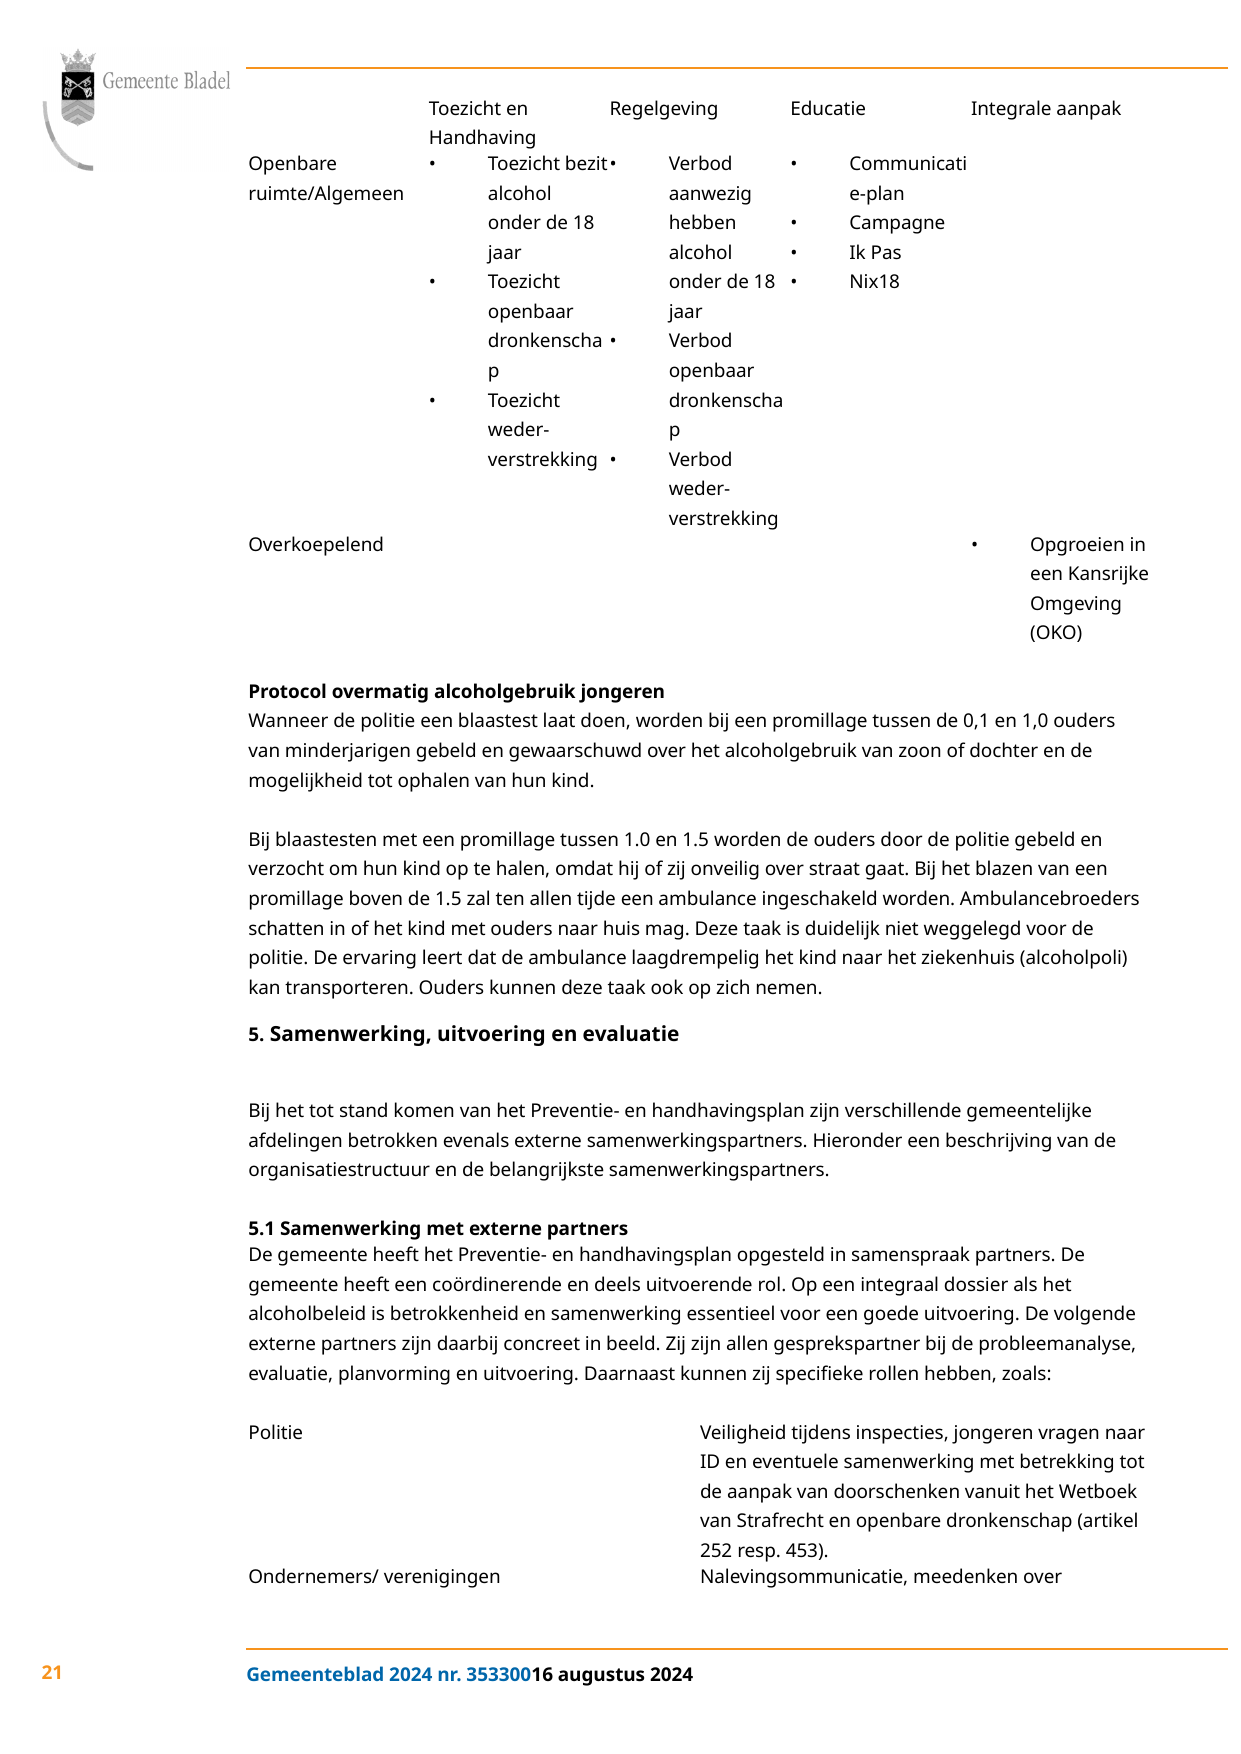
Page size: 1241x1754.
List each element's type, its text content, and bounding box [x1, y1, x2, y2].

text De gemeente heeft het Preventie- en handhavingsplan opgesteld in samenspraak partners. De gemeente heeft een coördinerende en deels uitvoerende rol. Op een integraal dossier als het alcoholbeleid is betrokkenheid en samenwerking essentieel voor een goede uitvoering. De volgende externe partners zijn daarbij concreet in beeld. Zij zijn allen gesprekspartner bij de probleemanalyse, evaluatie, planvorming en uitvoering. Daarnaast kunnen zij specifieke rollen hebben, zoals: [248, 1241, 1152, 1385]
table_cell Verbod aanwezig hebben alcohol onder de 18 jaar Verbod openbaar dronkenschap Verbod weder-verstrekking [609, 150, 790, 531]
text Wanneer de politie een blaastest laat doen, worden bij een promillage tussen de 0,1 en 1,0 ouders van minderjarigen gebeld en gewaarschuwd over het alcoholgebruik van zoon of dochter en de mogelijkheid tot ophalen van hun kind. [248, 708, 1152, 793]
table_cell Toezicht bezit alcohol onder de 18 jaar Toezicht openbaar dronkenschap Toezicht weder-verstrekking [429, 150, 609, 531]
table_cell Nalevingsommunicatie, meedenken over [700, 1563, 1152, 1589]
text 5.1 Samenwerking met externe partners [248, 1216, 1152, 1241]
table_header Integrale aanpak [971, 95, 1152, 150]
table_header Educatie [790, 95, 971, 150]
table_cell [971, 150, 1152, 531]
table_cell Openbare ruimte/Algemeen [248, 150, 429, 531]
table_header Politie [248, 1419, 700, 1563]
table_header Veiligheid tijdens inspecties, jongeren vragen naar ID en eventuele samenwerking met betrekking tot de aanpak van doorschenken vanuit het Wetboek van Strafrecht en openbare dronkenschap (artikel 252 resp. 453). [700, 1419, 1152, 1563]
table_header Regelgeving [609, 95, 790, 150]
table_header [248, 95, 429, 150]
text 5. Samenwerking, uitvoering en evaluatie [248, 1019, 1152, 1048]
picture [41, 47, 231, 172]
table_cell Overkoepelend [248, 531, 429, 645]
table_cell Ondernemers/ verenigingen [248, 1563, 700, 1589]
table_cell Communicatie-plan Campagne Ik Pas Nix18 [790, 150, 971, 531]
table_cell [429, 531, 609, 645]
text Bij blaastesten met een promillage tussen 1.0 en 1.5 worden de ouders door de politie gebeld en verzocht om hun kind op te halen, omdat hij of zij onveilig over straat gaat. Bij het blazen van een promillage boven de 1.5 zal ten allen tijde een ambulance ingeschakeld worden. Ambulancebroeders schatten in of het kind met ouders naar huis mag. Deze taak is duidelijk niet weggelegd voor de politie. De ervaring leert dat de ambulance laagdrempelig het kind naar het ziekenhuis (alcoholpoli) kan transporteren. Ouders kunnen deze taak ook op zich nemen. [248, 826, 1152, 1000]
text Protocol overmatig alcoholgebruik jongeren [248, 678, 1152, 704]
table_cell Opgroeien in een Kansrijke Omgeving (OKO) [971, 531, 1152, 645]
table_cell [609, 531, 790, 645]
table_cell [790, 531, 971, 645]
table_header Toezicht en Handhaving [429, 95, 609, 150]
text Bij het tot stand komen van het Preventie- en handhavingsplan zijn verschillende gemeentelijke afdelingen betrokken evenals externe samenwerkingspartners. Hieronder een beschrijving van de organisatiestructuur en de belangrijkste samenwerkingspartners. [248, 1097, 1152, 1182]
